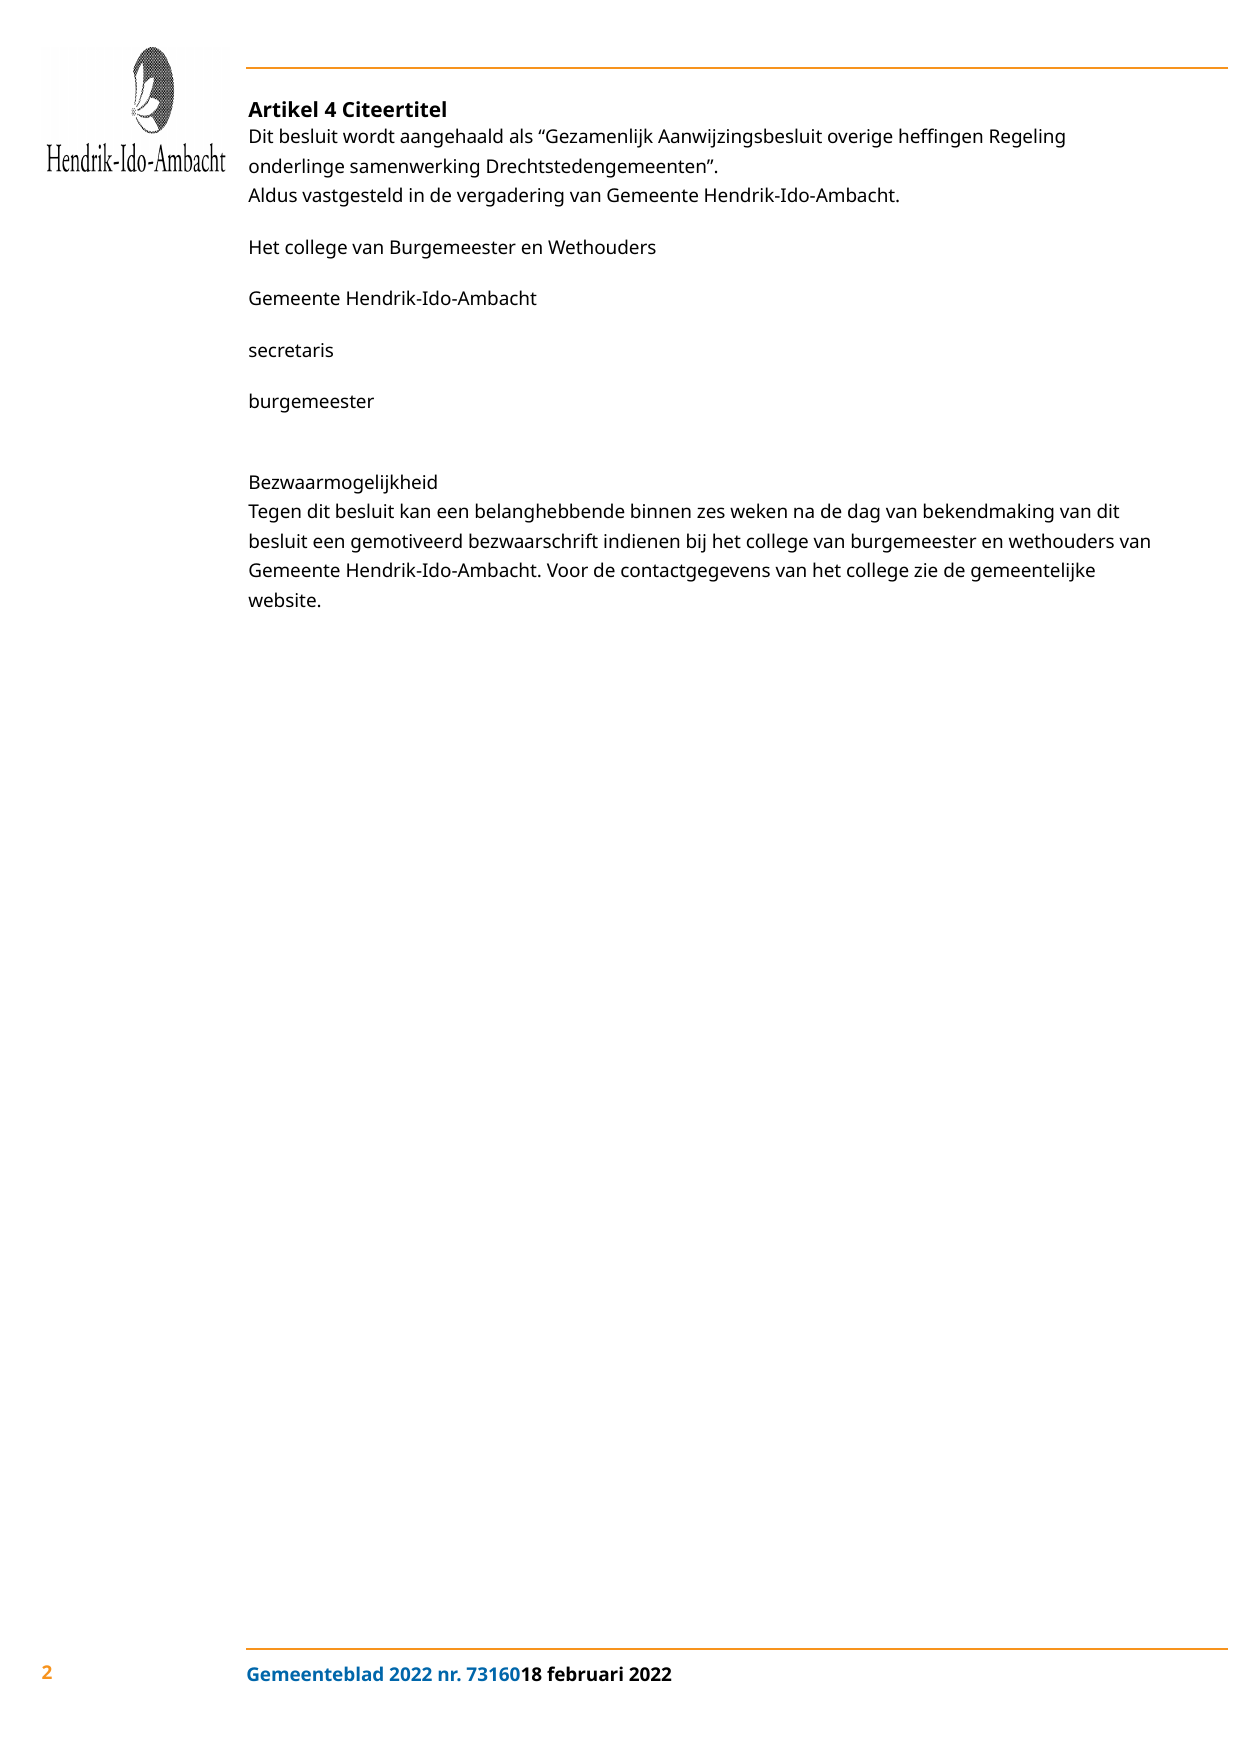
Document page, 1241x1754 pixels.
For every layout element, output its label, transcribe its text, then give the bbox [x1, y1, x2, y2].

text Tegen dit besluit kan een belanghebbende binnen zes weken na de dag van bekendmaking van dit besluit een gemotiveerd bezwaarschrift indienen bij het college van burgemeester en wethouders van Gemeente Hendrik-Ido-Ambacht. Voor de contactgegevens van het college zie de gemeentelijke website. [248, 498, 1152, 613]
text burgemeester [248, 388, 1152, 414]
text secretaris [248, 337, 1152, 362]
text Het college van Burgemeester en Wethouders [248, 234, 1152, 259]
text Gemeente Hendrik-Ido-Ambacht [248, 285, 1152, 311]
text Artikel 4 Citeertitel [248, 95, 1152, 123]
picture [41, 47, 231, 172]
text Dit besluit wordt aangehaald als “Gezamenlijk Aanwijzingsbesluit overige heffingen Regeling onderlinge samenwerking Drechtstedengemeenten”. [248, 123, 1152, 178]
text Aldus vastgesteld in de vergadering van Gemeente Hendrik-Ido-Ambacht. [248, 182, 1152, 208]
text Bezwaarmogelijkheid [248, 469, 1152, 494]
